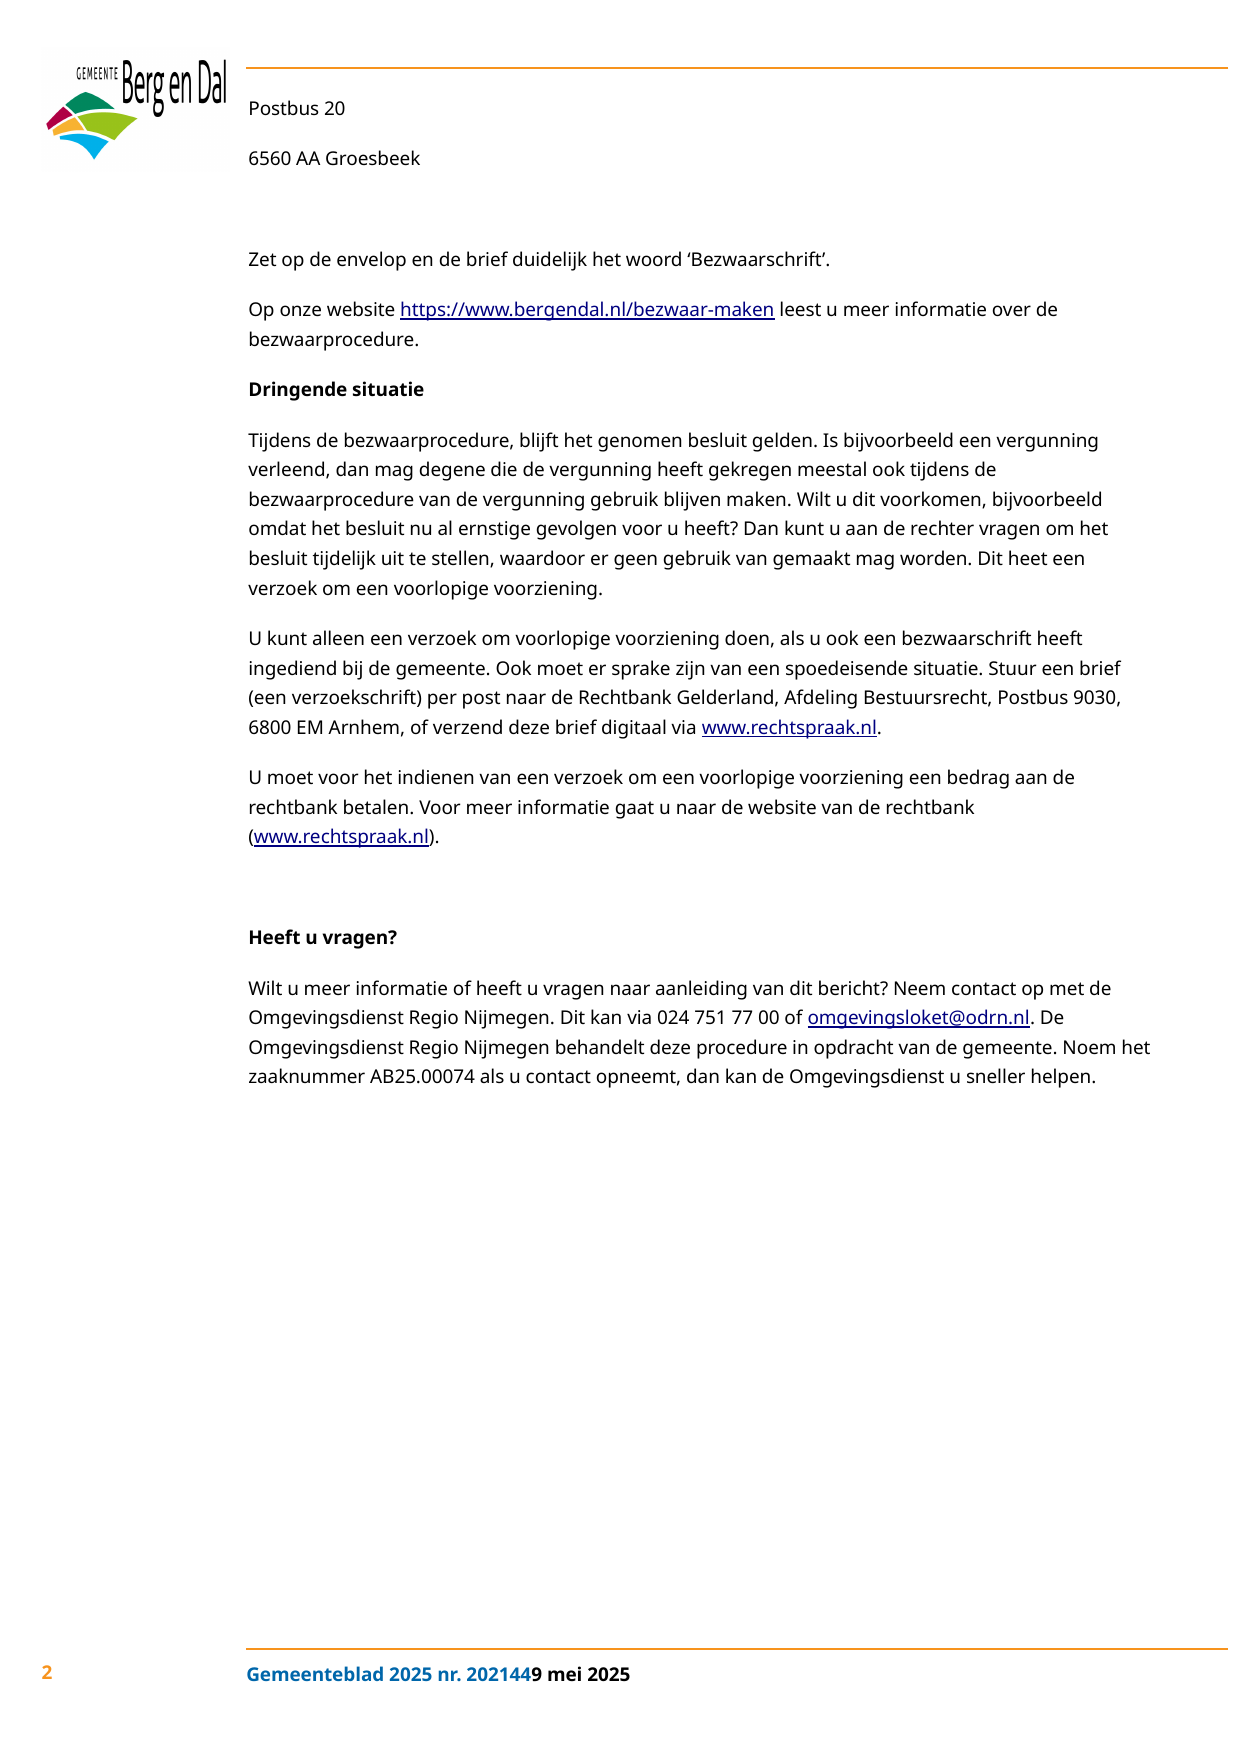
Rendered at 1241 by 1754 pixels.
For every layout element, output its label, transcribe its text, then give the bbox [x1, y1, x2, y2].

text U moet voor het indienen van een verzoek om een voorlopige voorziening een bedrag aan de rechtbank betalen. Voor meer informatie gaat u naar de website van de rechtbank (www.rechtspraak.nl). [248, 764, 1152, 849]
picture [41, 47, 231, 172]
text Op onze website https://www.bergendal.nl/bezwaar-maken leest u meer informatie over de bezwaarprocedure. [248, 296, 1152, 352]
text Wilt u meer informatie of heeft u vragen naar aanleiding van dit bericht? Neem contact op met de Omgevingsdienst Regio Nijmegen. Dit kan via 024 751 77 00 of omgevingsloket@odrn.nl. De Omgevingsdienst Regio Nijmegen behandelt deze procedure in opdracht van de gemeente. Noem het zaaknummer AB25.00074 als u contact opneemt, dan kan de Omgevingsdienst u sneller helpen. [248, 975, 1152, 1089]
text Dringende situatie [248, 376, 1152, 402]
text Tijdens de bezwaarprocedure, blijft het genomen besluit gelden. Is bijvoorbeeld een vergunning verleend, dan mag degene die de vergunning heeft gekregen meestal ook tijdens de bezwaarprocedure van de vergunning gebruik blijven maken. Wilt u dit voorkomen, bijvoorbeeld omdat het besluit nu al ernstige gevolgen voor u heeft? Dan kunt u aan de rechter vragen om het besluit tijdelijk uit te stellen, waardoor er geen gebruik van gemaakt mag worden. Dit heet een verzoek om een voorlopige voorziening. [248, 427, 1152, 601]
text U kunt alleen een verzoek om voorlopige voorziening doen, als u ook een bezwaarschrift heeft ingediend bij de gemeente. Ook moet er sprake zijn van een spoedeisende situatie. Stuur een brief (een verzoekschrift) per post naar de Rechtbank Gelderland, Afdeling Bestuursrecht, Postbus 9030, 6800 EM Arnhem, of verzend deze brief digitaal via www.rechtspraak.nl. [248, 625, 1152, 740]
text Postbus 20 [248, 95, 1152, 121]
text Heeft u vragen? [248, 924, 1152, 950]
text Zet op de envelop en de brief duidelijk het woord ‘Bezwaarschrift’. [248, 246, 1152, 272]
text 6560 AA Groesbeek [248, 145, 1152, 171]
